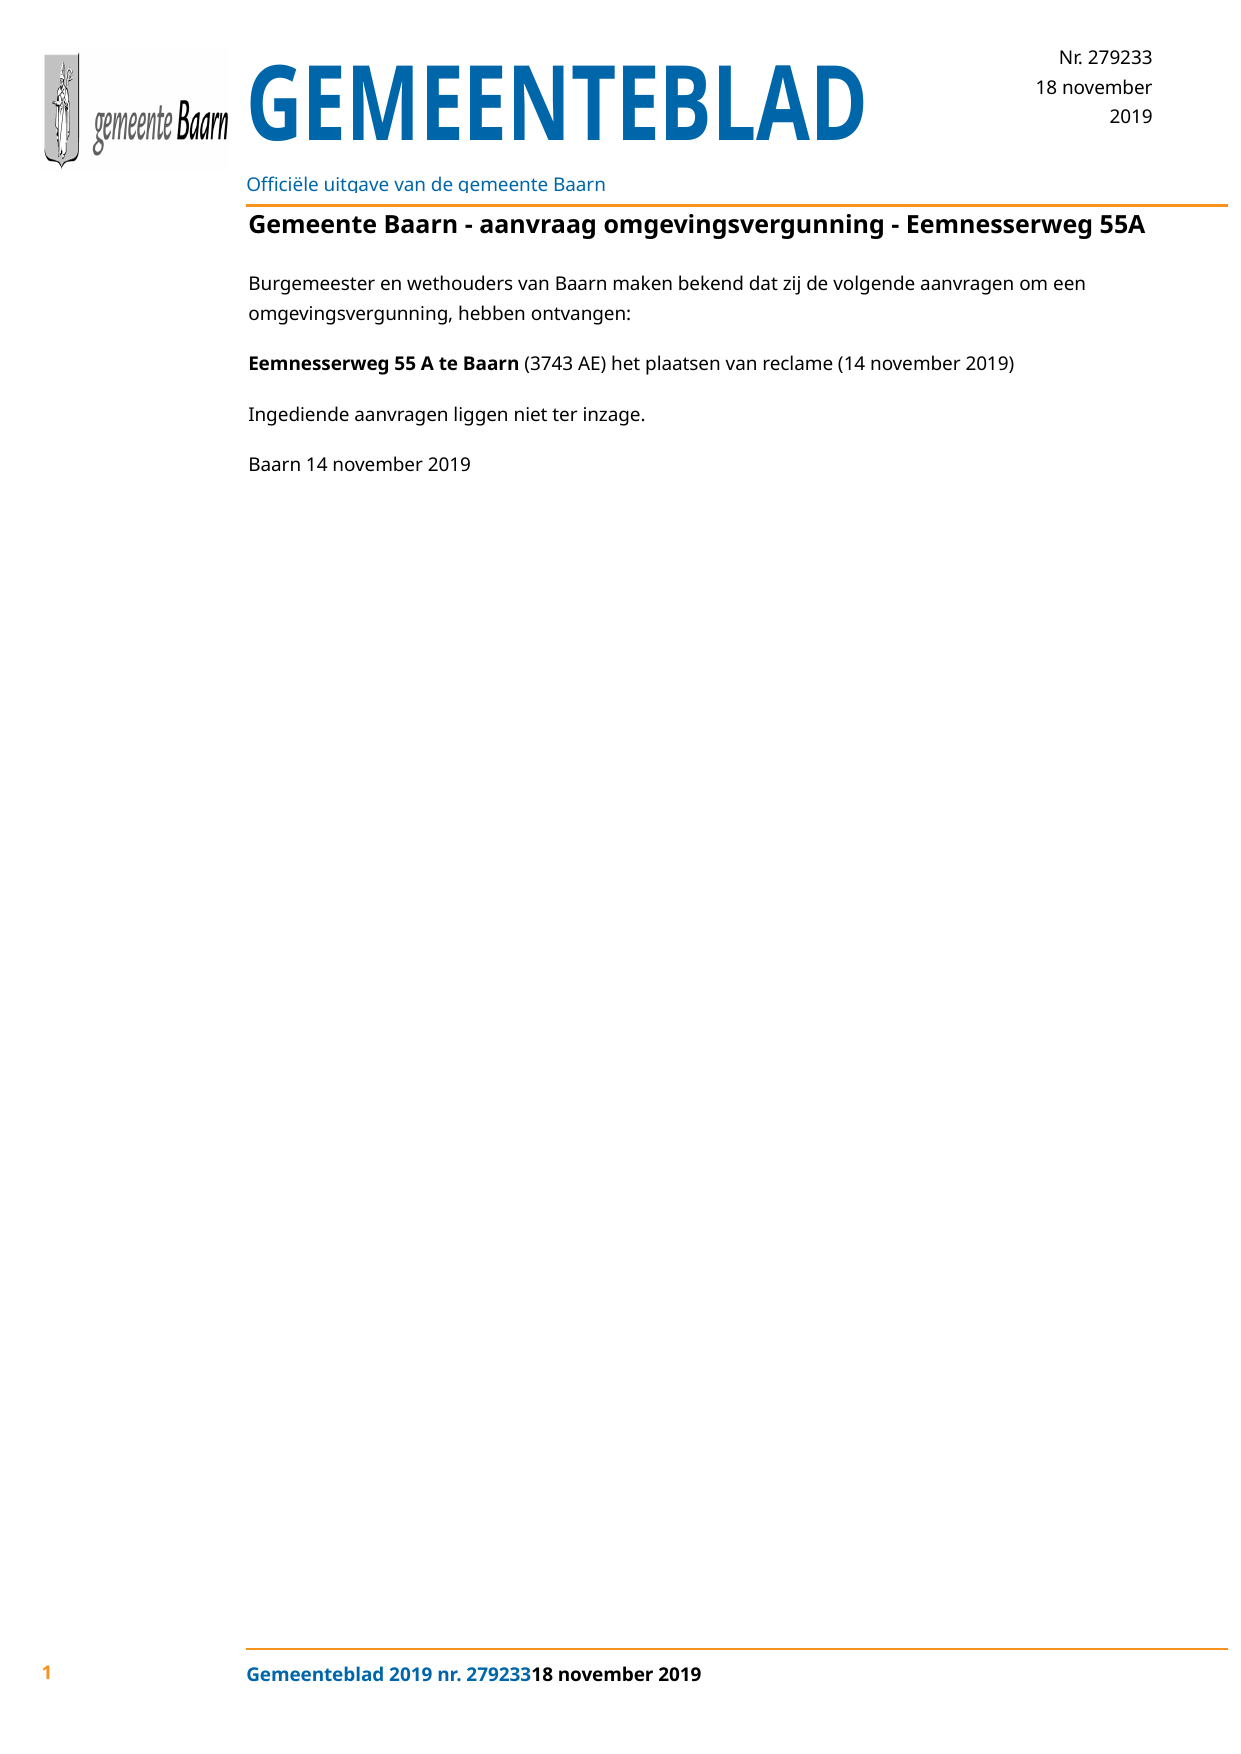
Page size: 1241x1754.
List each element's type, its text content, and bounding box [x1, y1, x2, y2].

text Eemnesserweg 55 A te Baarn (3743 AE) het plaatsen van reclame (14 november 2019) [248, 350, 1152, 376]
text Burgemeester en wethouders van Baarn maken bekend dat zij de volgende aanvragen om een omgevingsvergunning, hebben ontvangen: [248, 270, 1152, 326]
picture [41, 47, 231, 172]
text Ingediende aanvragen liggen niet ter inzage. [248, 401, 1152, 426]
text Gemeente Baarn - aanvraag omgevingsvergunning - Eemnesserweg 55A [248, 207, 1152, 241]
text Baarn 14 november 2019 [248, 451, 1152, 477]
